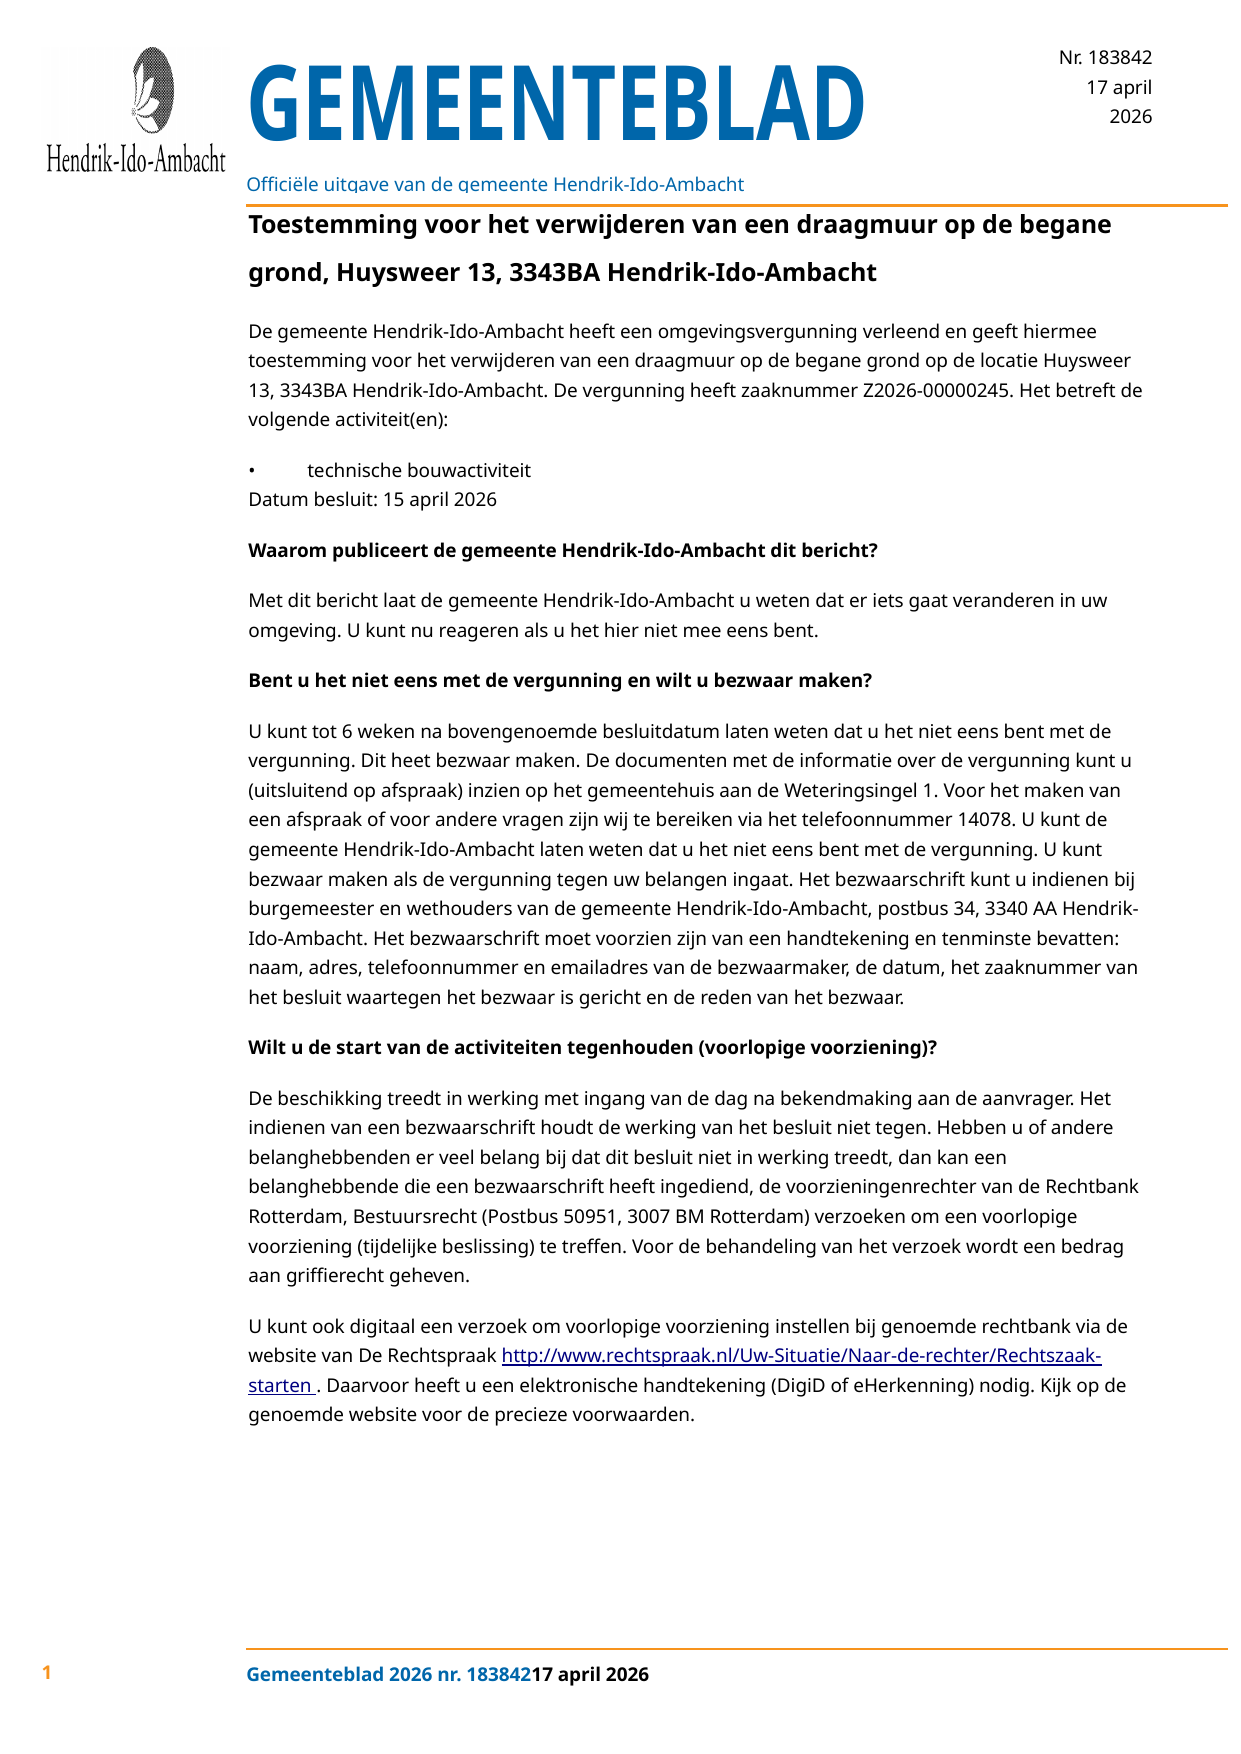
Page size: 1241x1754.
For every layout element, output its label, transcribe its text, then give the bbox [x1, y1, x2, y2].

text De gemeente Hendrik-Ido-Ambacht heeft een omgevingsvergunning verleend en geeft hiermee toestemming voor het verwijderen van een draagmuur op de begane grond op de locatie Huysweer 13, 3343BA Hendrik-Ido-Ambacht. De vergunning heeft zaaknummer Z2026-00000245. Het betreft de volgende activiteit(en): [248, 318, 1152, 432]
text Wilt u de start van de activiteiten tegenhouden (voorlopige voorziening)? [248, 1034, 1152, 1060]
text Met dit bericht laat de gemeente Hendrik-Ido-Ambacht u weten dat er iets gaat veranderen in uw omgeving. U kunt nu reageren als u het hier niet mee eens bent. [248, 587, 1152, 643]
text Datum besluit: 15 april 2026 [248, 487, 1152, 512]
text U kunt tot 6 weken na bovengenoemde besluitdatum laten weten dat u het niet eens bent met de vergunning. Dit heet bezwaar maken. De documenten met de informatie over de vergunning kunt u (uitsluitend op afspraak) inzien op het gemeentehuis aan de Weteringsingel 1. Voor het maken van een afspraak of voor andere vragen zijn wij te bereiken via het telefoonnummer 14078. U kunt de gemeente Hendrik-Ido-Ambacht laten weten dat u het niet eens bent met de vergunning. U kunt bezwaar maken als de vergunning tegen uw belangen ingaat. Het bezwaarschrift kunt u indienen bij burgemeester en wethouders van de gemeente Hendrik-Ido-Ambacht, postbus 34, 3340 AA Hendrik-Ido-Ambacht. Het bezwaarschrift moet voorzien zijn van een handtekening en tenminste bevatten: naam, adres, telefoonnummer en emailadres van de bezwaarmaker, de datum, het zaaknummer van het besluit waartegen het bezwaar is gericht en de reden van het bezwaar. [248, 718, 1152, 1010]
text De beschikking treedt in werking met ingang van de dag na bekendmaking aan de aanvrager. Het indienen van een bezwaarschrift houdt de werking van het besluit niet tegen. Hebben u of andere belanghebbenden er veel belang bij dat dit besluit niet in werking treedt, dan kan een belanghebbende die een bezwaarschrift heeft ingediend, de voorzieningenrechter van de Rechtbank Rotterdam, Bestuursrecht (Postbus 50951, 3007 BM Rotterdam) verzoeken om een voorlopige voorziening (tijdelijke beslissing) te treffen. Voor de behandeling van het verzoek wordt een bedrag aan griffierecht geheven. [248, 1085, 1152, 1288]
picture [41, 47, 231, 172]
text U kunt ook digitaal een verzoek om voorlopige voorziening instellen bij genoemde rechtbank via de website van De Rechtspraak http://www.rechtspraak.nl/Uw-Situatie/Naar-de-rechter/Rechtszaak-starten . Daarvoor heeft u een elektronische handtekening (DigiD of eHerkenning) nodig. Kijk op de genoemde website voor de precieze voorwaarden. [248, 1313, 1152, 1427]
text Toestemming voor het verwijderen van een draagmuur op de begane grond, Huysweer 13, 3343BA Hendrik-Ido-Ambacht [248, 207, 1152, 288]
text Bent u het niet eens met de vergunning en wilt u bezwaar maken? [248, 667, 1152, 693]
text Waarom publiceert de gemeente Hendrik-Ido-Ambacht dit bericht? [248, 537, 1152, 563]
list technische bouwactiviteit [248, 457, 1152, 483]
